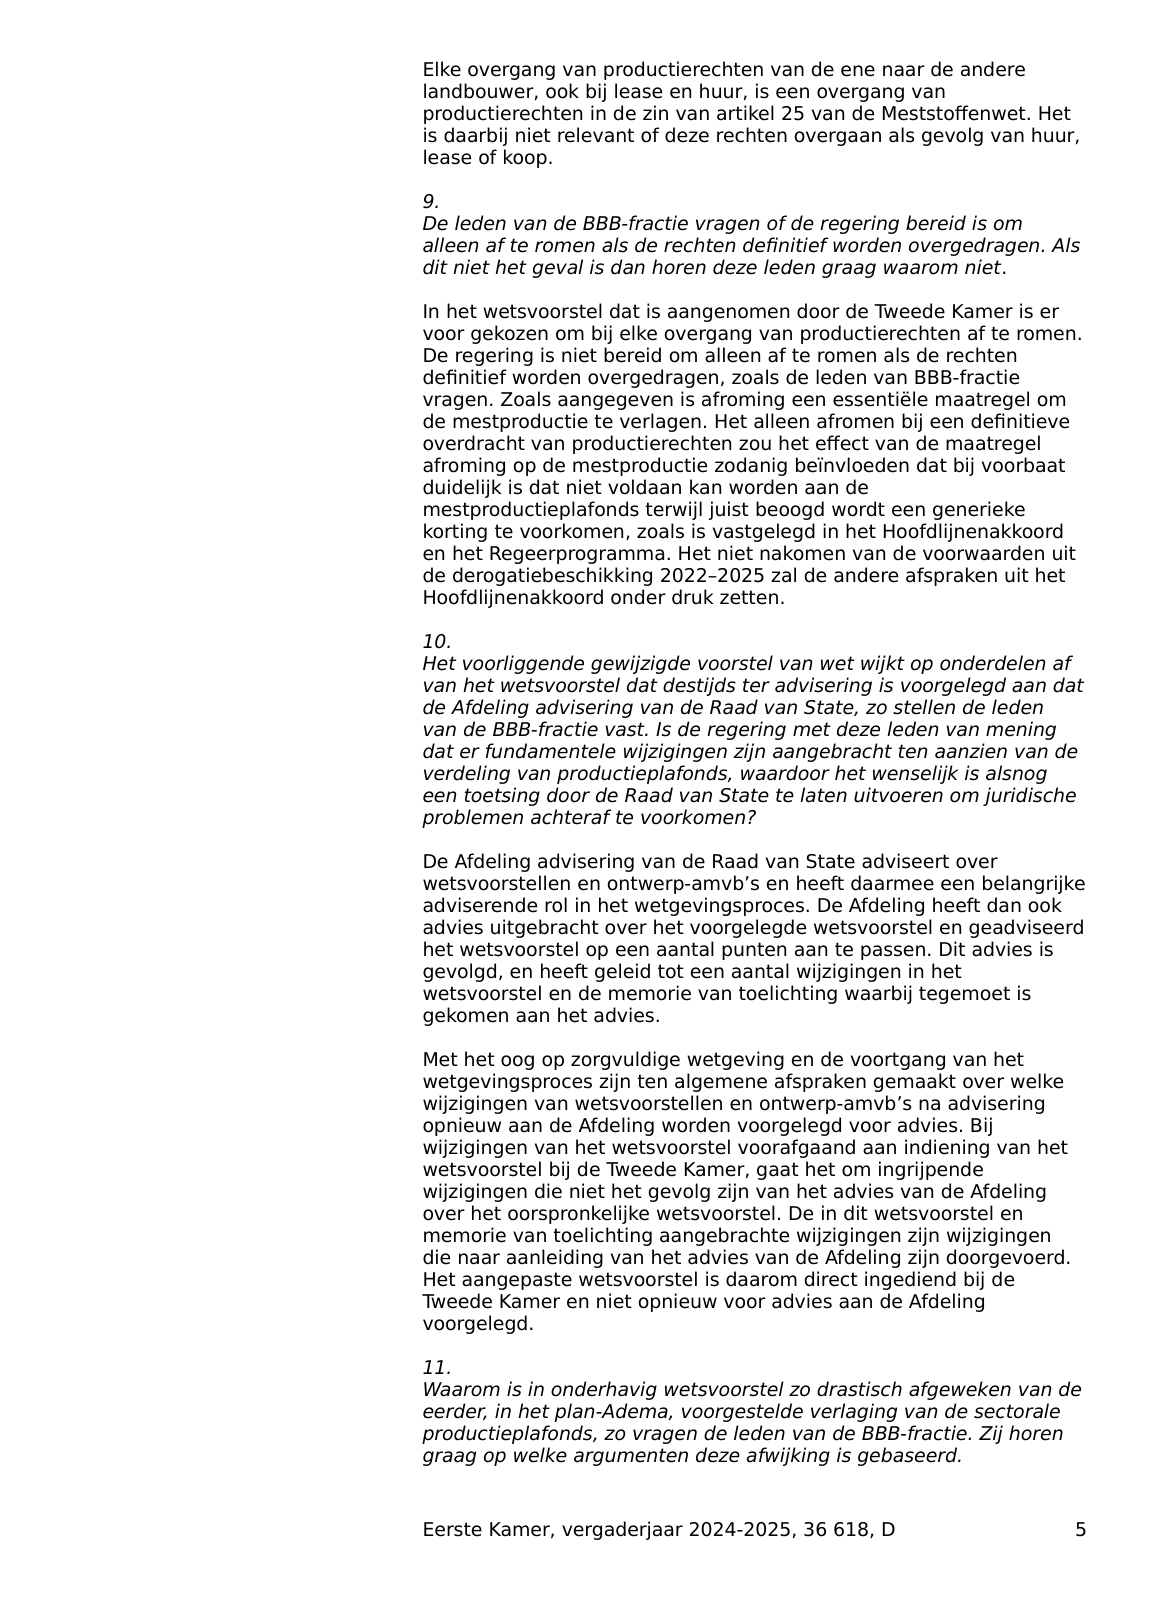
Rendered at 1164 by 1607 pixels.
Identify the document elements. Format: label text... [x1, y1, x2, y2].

text 11. [422, 1357, 1087, 1379]
text 10. [422, 631, 1087, 653]
text 9. [422, 191, 1087, 213]
text In het wetsvoorstel dat is aangenomen door de Tweede Kamer is er voor gekozen om bij elke overgang van productierechten af te romen. De regering is niet bereid om alleen af te romen als de rechten definitief worden overgedragen, zoals de leden van BBB-fractie vragen. Zoals aangegeven is afroming een essentiële maatregel om de mestproductie te verlagen. Het alleen afromen bij een definitieve overdracht van productierechten zou het effect van de maatregel afroming op de mestproductie zodanig beïnvloeden dat bij voorbaat duidelijk is dat niet voldaan kan worden aan de mestproductieplafonds terwijl juist beoogd wordt een generieke korting te voorkomen, zoals is vastgelegd in het Hoofdlijnenakkoord en het Regeerprogramma. Het niet nakomen van de voorwaarden uit de derogatiebeschikking 2022–2025 zal de andere afspraken uit het Hoofdlijnenakkoord onder druk zetten. [422, 301, 1087, 609]
text Elke overgang van productierechten van de ene naar de andere landbouwer, ook bij lease en huur, is een overgang van productierechten in de zin van artikel 25 van de Meststoffenwet. Het is daarbij niet relevant of deze rechten overgaan als gevolg van huur, lease of koop. [422, 59, 1087, 169]
text Met het oog op zorgvuldige wetgeving en de voortgang van het wetgevingsproces zijn ten algemene afspraken gemaakt over welke wijzigingen van wetsvoorstellen en ontwerp-amvb’s na advisering opnieuw aan de Afdeling worden voorgelegd voor advies. Bij wijzigingen van het wetsvoorstel voorafgaand aan indiening van het wetsvoorstel bij de Tweede Kamer, gaat het om ingrijpende wijzigingen die niet het gevolg zijn van het advies van de Afdeling over het oorspronkelijke wetsvoorstel. De in dit wetsvoorstel en memorie van toelichting aangebrachte wijzigingen zijn wijzigingen die naar aanleiding van het advies van de Afdeling zijn doorgevoerd. Het aangepaste wetsvoorstel is daarom direct ingediend bij de Tweede Kamer en niet opnieuw voor advies aan de Afdeling voorgelegd. [422, 1049, 1087, 1335]
text Waarom is in onderhavig wetsvoorstel zo drastisch afgeweken van de eerder, in het plan-Adema, voorgestelde verlaging van de sectorale productieplafonds, zo vragen de leden van de BBB-fractie. Zij horen graag op welke argumenten deze afwijking is gebaseerd. [422, 1379, 1087, 1467]
text De leden van de BBB-fractie vragen of de regering bereid is om alleen af te romen als de rechten definitief worden overgedragen. Als dit niet het geval is dan horen deze leden graag waarom niet. [422, 213, 1087, 279]
text Het voorliggende gewijzigde voorstel van wet wijkt op onderdelen af van het wetsvoorstel dat destijds ter advisering is voorgelegd aan dat de Afdeling advisering van de Raad van State, zo stellen de leden van de BBB-fractie vast. Is de regering met deze leden van mening dat er fundamentele wijzigingen zijn aangebracht ten aanzien van de verdeling van productieplafonds, waardoor het wenselijk is alsnog een toetsing door de Raad van State te laten uitvoeren om juridische problemen achteraf te voorkomen? [422, 653, 1087, 829]
text De Afdeling advisering van de Raad van State adviseert over wetsvoorstellen en ontwerp-amvb’s en heeft daarmee een belangrijke adviserende rol in het wetgevingsproces. De Afdeling heeft dan ook advies uitgebracht over het voorgelegde wetsvoorstel en geadviseerd het wetsvoorstel op een aantal punten aan te passen. Dit advies is gevolgd, en heeft geleid tot een aantal wijzigingen in het wetsvoorstel en de memorie van toelichting waarbij tegemoet is gekomen aan het advies. [422, 851, 1087, 1027]
